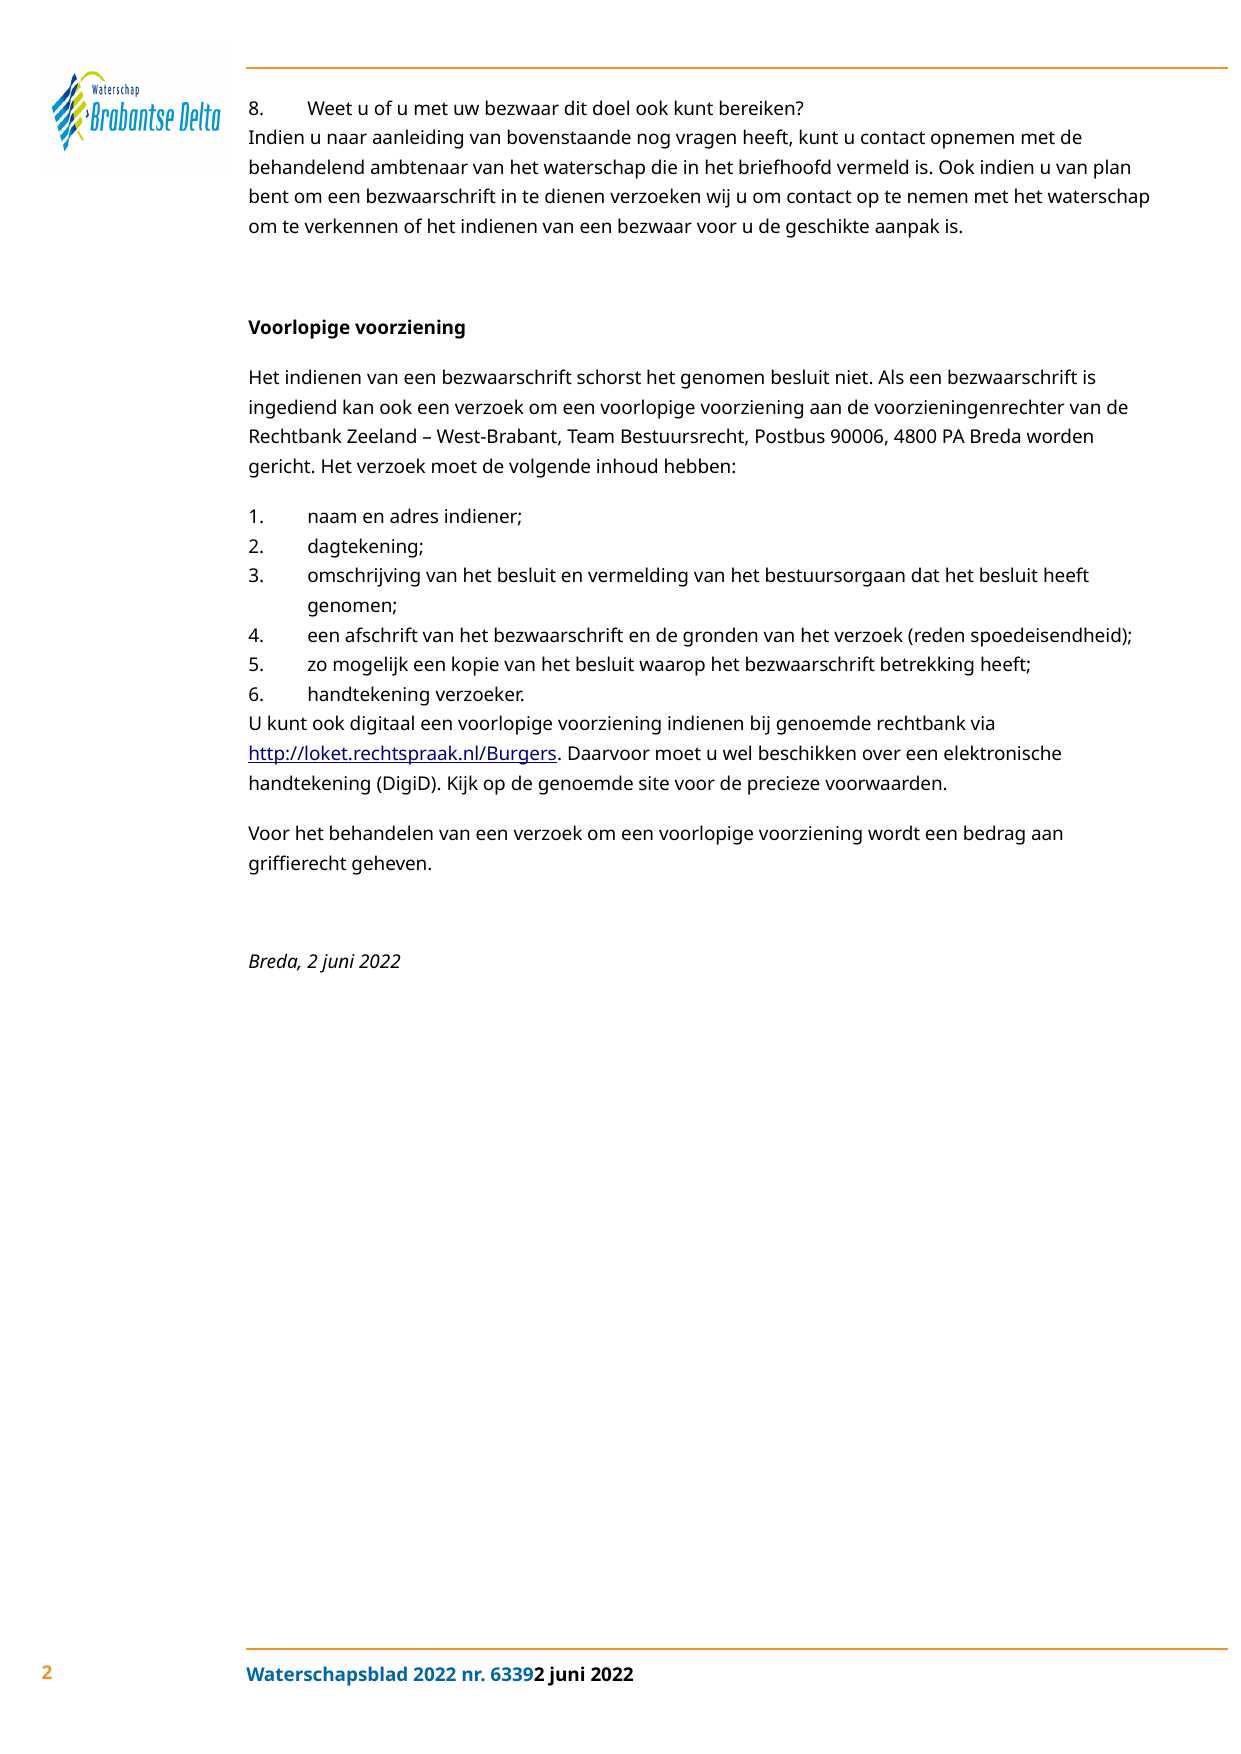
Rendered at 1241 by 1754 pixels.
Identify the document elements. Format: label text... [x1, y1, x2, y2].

list naam en adres indiener; [248, 503, 1152, 529]
picture [41, 47, 231, 172]
text Het indienen van een bezwaarschrift schorst het genomen besluit niet. Als een bezwaarschrift is ingediend kan ook een verzoek om een voorlopige voorziening aan de voorzieningenrechter van de Rechtbank Zeeland – West-Brabant, Team Bestuursrecht, Postbus 90006, 4800 PA Breda worden gericht. Het verzoek moet de volgende inhoud hebben: [248, 364, 1152, 479]
list zo mogelijk een kopie van het besluit waarop het bezwaarschrift betrekking heeft; [248, 651, 1152, 677]
text Voor het behandelen van een verzoek om een voorlopige voorziening wordt een bedrag aan griffierecht geheven. [248, 820, 1152, 876]
text Voorlopige voorziening [248, 314, 1152, 340]
list een afschrift van het bezwaarschrift en de gronden van het verzoek (reden spoedeisendheid); [248, 622, 1152, 648]
list Weet u of u met uw bezwaar dit doel ook kunt bereiken? [248, 95, 1152, 121]
list omschrijving van het besluit en vermelding van het bestuursorgaan dat het besluit heeft genomen; [248, 563, 1152, 618]
text Breda, 2 juni 2022 [248, 948, 1152, 974]
text U kunt ook digitaal een voorlopige voorziening indienen bij genoemde rechtbank via http://loket.rechtspraak.nl/Burgers. Daarvoor moet u wel beschikken over een elektronische handtekening (DigiD). Kijk op de genoemde site voor de precieze voorwaarden. [248, 711, 1152, 796]
list dagtekening; [248, 533, 1152, 559]
text Indien u naar aanleiding van bovenstaande nog vragen heeft, kunt u contact opnemen met de behandelend ambtenaar van het waterschap die in het briefhoofd vermeld is. Ook indien u van plan bent om een bezwaarschrift in te dienen verzoeken wij u om contact op te nemen met het waterschap om te verkennen of het indienen van een bezwaar voor u de geschikte aanpak is. [248, 124, 1152, 239]
list handtekening verzoeker. [248, 681, 1152, 707]
